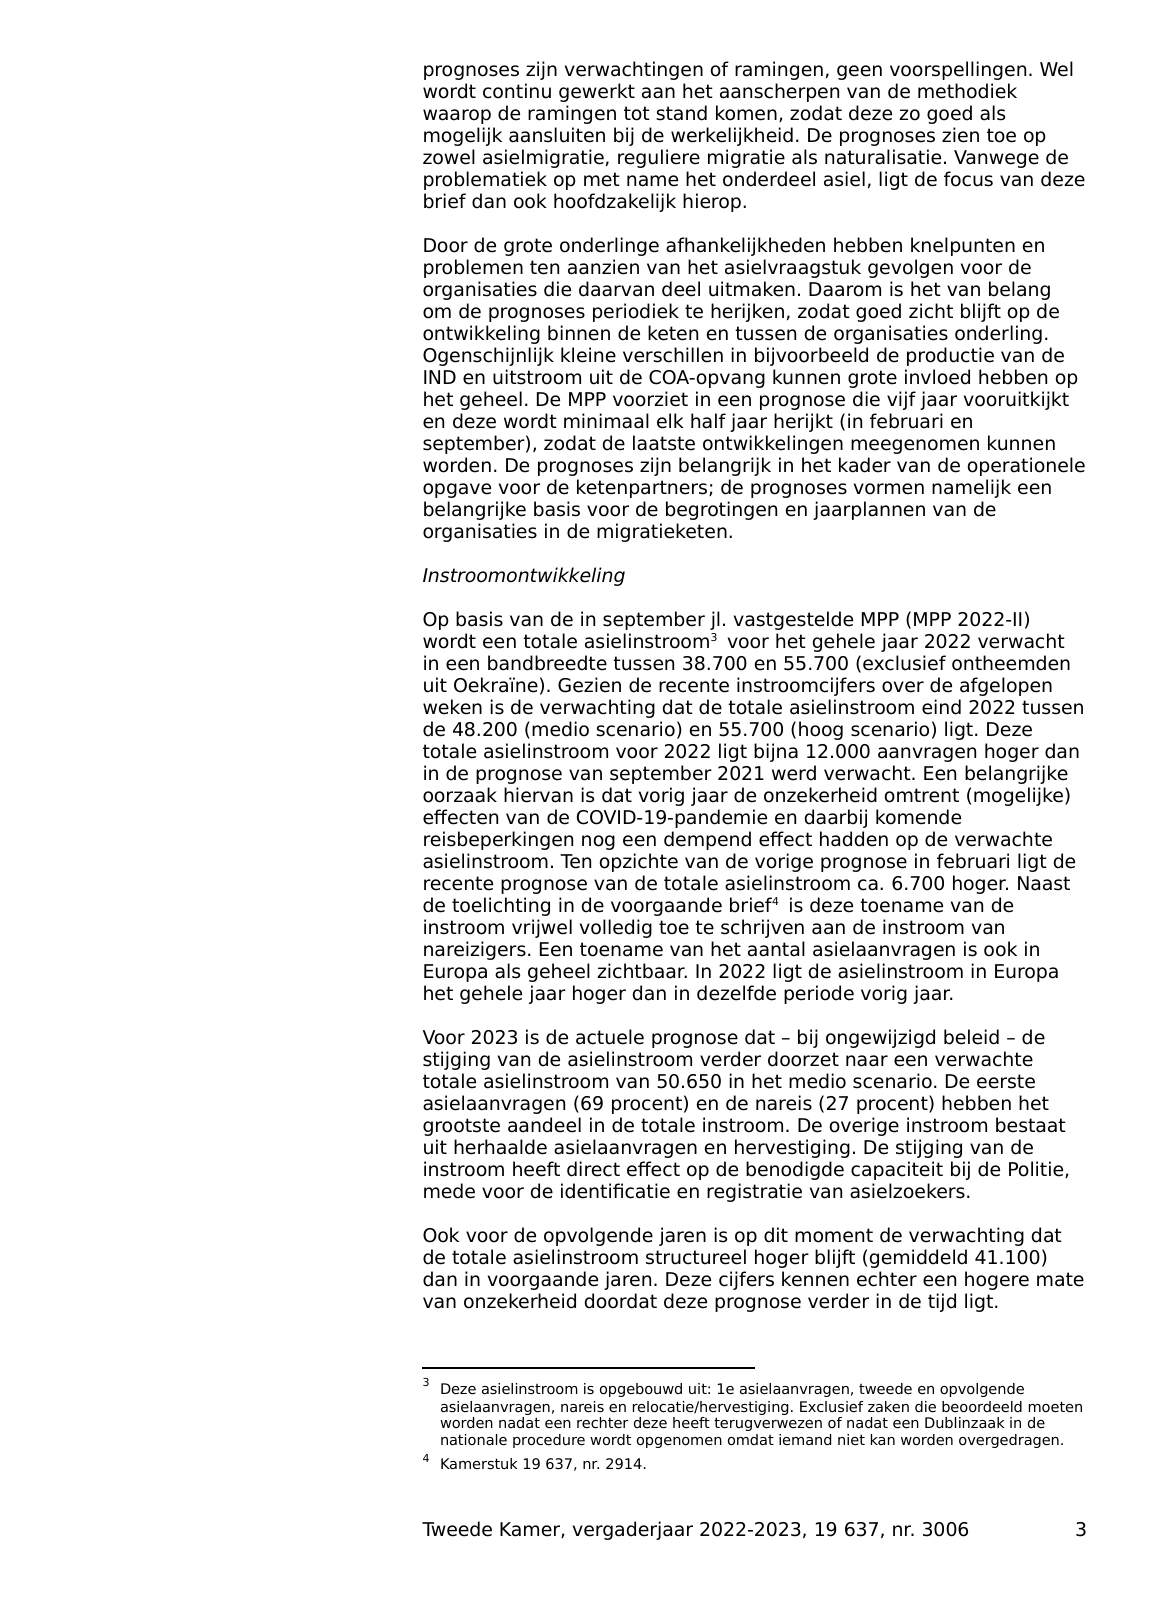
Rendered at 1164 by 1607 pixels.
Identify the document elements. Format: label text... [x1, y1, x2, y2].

text prognoses zijn verwachtingen of ramingen, geen voorspellingen. Wel wordt continu gewerkt aan het aanscherpen van de methodiek waarop de ramingen tot stand komen, zodat deze zo goed als mogelijk aansluiten bij de werkelijkheid. De prognoses zien toe op zowel asielmigratie, reguliere migratie als naturalisatie. Vanwege de problematiek op met name het onderdeel asiel, ligt de focus van deze brief dan ook hoofdzakelijk hierop. [422, 59, 1087, 213]
subtitle Instroomontwikkeling [422, 565, 1087, 587]
text Voor 2023 is de actuele prognose dat – bij ongewijzigd beleid – de stijging van de asielinstroom verder doorzet naar een verwachte totale asielinstroom van 50.650 in het medio scenario. De eerste asielaanvragen (69 procent) en de nareis (27 procent) hebben het grootste aandeel in de totale instroom. De overige instroom bestaat uit herhaalde asielaanvragen en hervestiging. De stijging van de instroom heeft direct effect op de benodigde capaciteit bij de Politie, mede voor de identificatie en registratie van asielzoekers. [422, 1027, 1087, 1203]
text Kamerstuk 19 637, nr. 2914. [422, 1452, 1087, 1474]
text Deze asielinstroom is opgebouwd uit: 1e asielaanvragen, tweede en opvolgende asielaanvragen, nareis en relocatie/hervestiging. Exclusief zaken die beoordeeld moeten worden nadat een rechter deze heeft terugverwezen of nadat een Dublinzaak in de nationale procedure wordt opgenomen omdat iemand niet kan worden overgedragen. [422, 1377, 1087, 1449]
text Op basis van de in september jl. vastgestelde MPP (MPP 2022-II) wordt een totale asielinstroom voor het gehele jaar 2022 verwacht in een bandbreedte tussen 38.700 en 55.700 (exclusief ontheemden uit Oekraïne). Gezien de recente instroomcijfers over de afgelopen weken is de verwachting dat de totale asielinstroom eind 2022 tussen de 48.200 (medio scenario) en 55.700 (hoog scenario) ligt. Deze totale asielinstroom voor 2022 ligt bijna 12.000 aanvragen hoger dan in de prognose van september 2021 werd verwacht. Een belangrijke oorzaak hiervan is dat vorig jaar de onzekerheid omtrent (mogelijke) effecten van de COVID-19-pandemie en daarbij komende reisbeperkingen nog een dempend effect hadden op de verwachte asielinstroom. Ten opzichte van de vorige prognose in februari ligt de recente prognose van de totale asielinstroom ca. 6.700 hoger. Naast de toelichting in de voorgaande brief is deze toename van de instroom vrijwel volledig toe te schrijven aan de instroom van nareizigers. Een toename van het aantal asielaanvragen is ook in Europa als geheel zichtbaar. In 2022 ligt de asielinstroom in Europa het gehele jaar hoger dan in dezelfde periode vorig jaar. [422, 609, 1087, 1005]
text Ook voor de opvolgende jaren is op dit moment de verwachting dat de totale asielinstroom structureel hoger blijft (gemiddeld 41.100) dan in voorgaande jaren. Deze cijfers kennen echter een hogere mate van onzekerheid doordat deze prognose verder in de tijd ligt. [422, 1225, 1087, 1313]
text Door de grote onderlinge afhankelijkheden hebben knelpunten en problemen ten aanzien van het asielvraagstuk gevolgen voor de organisaties die daarvan deel uitmaken. Daarom is het van belang om de prognoses periodiek te herijken, zodat goed zicht blijft op de ontwikkeling binnen de keten en tussen de organisaties onderling. Ogenschijnlijk kleine verschillen in bijvoorbeeld de productie van de IND en uitstroom uit de COA-opvang kunnen grote invloed hebben op het geheel. De MPP voorziet in een prognose die vijf jaar vooruitkijkt en deze wordt minimaal elk half jaar herijkt (in februari en september), zodat de laatste ontwikkelingen meegenomen kunnen worden. De prognoses zijn belangrijk in het kader van de operationele opgave voor de ketenpartners; de prognoses vormen namelijk een belangrijke basis voor de begrotingen en jaarplannen van de organisaties in de migratieketen. [422, 235, 1087, 543]
